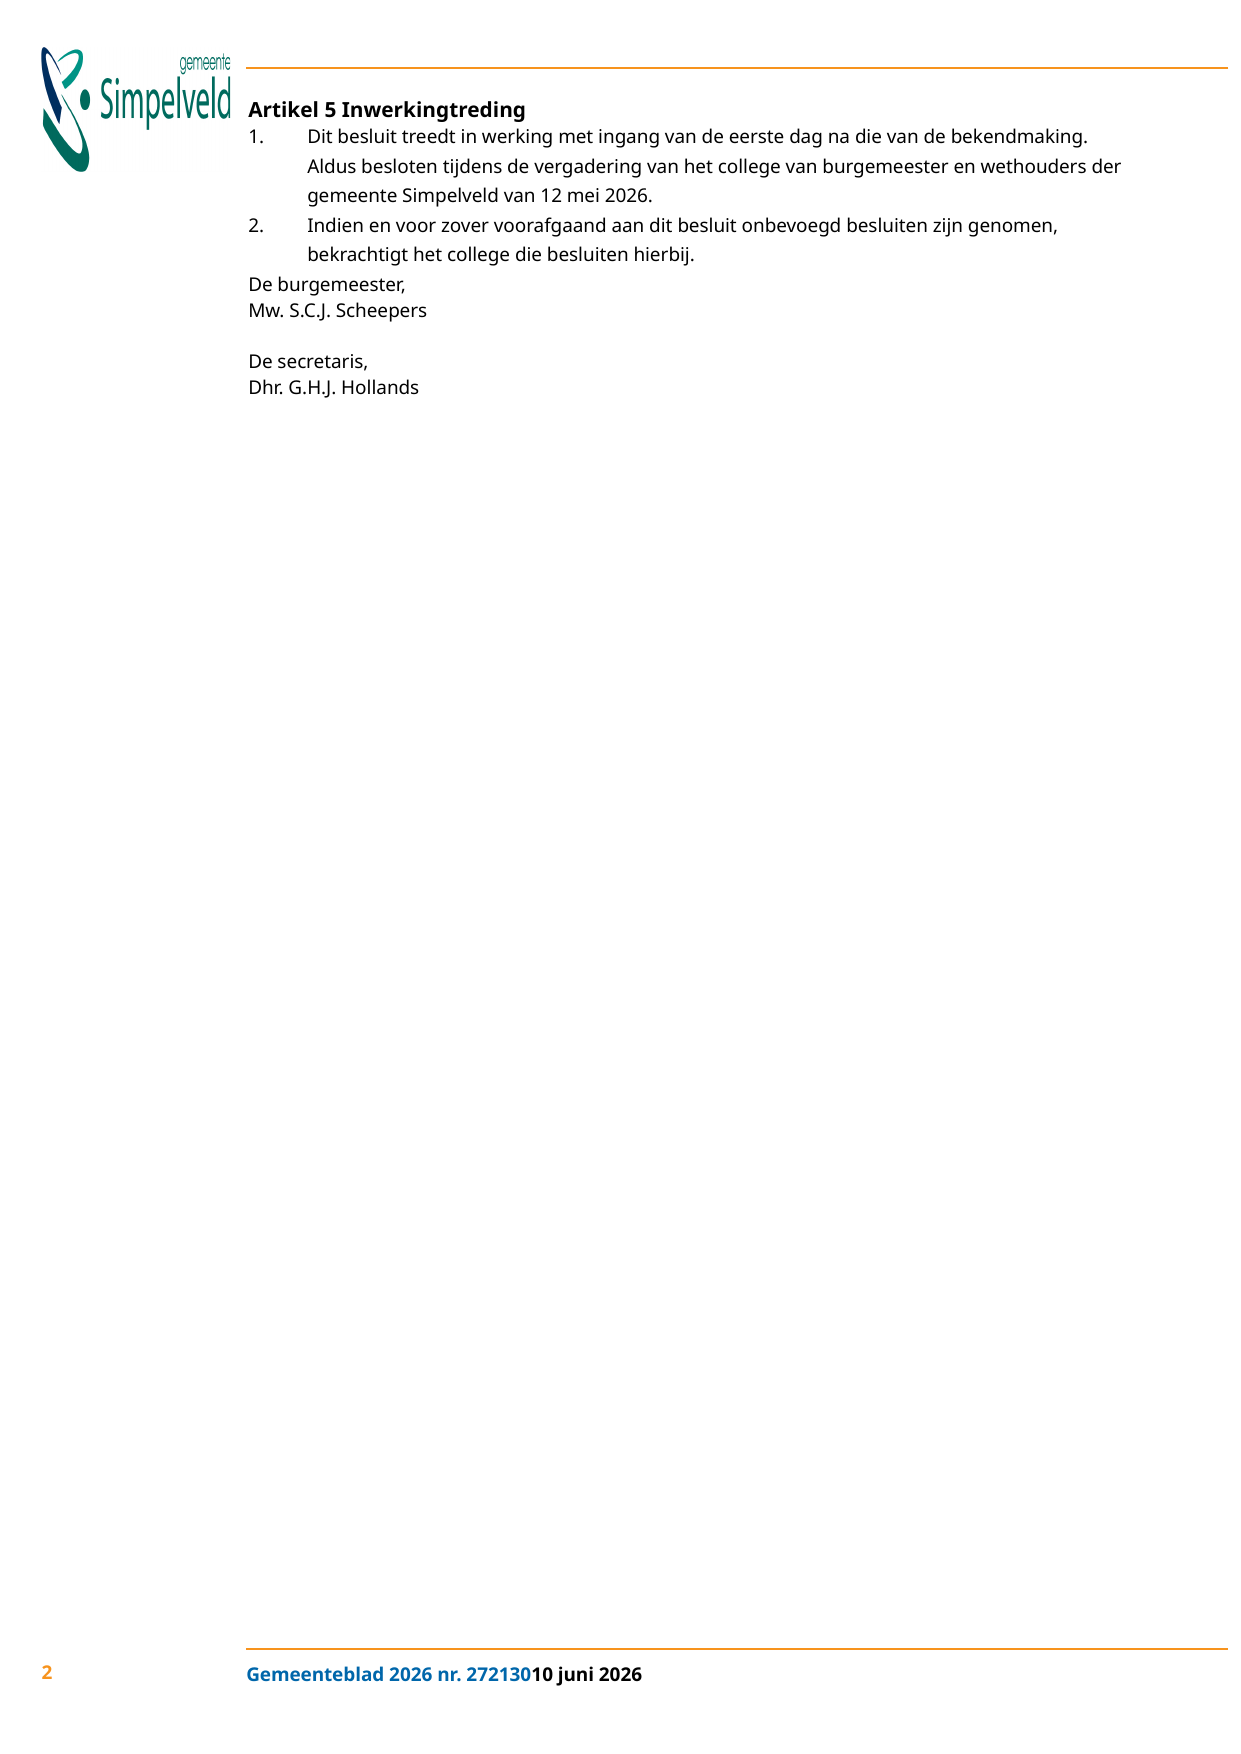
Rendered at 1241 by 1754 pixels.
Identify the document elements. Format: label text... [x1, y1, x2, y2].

list Aldus besloten tijdens de vergadering van het college van burgemeester en wethouders der gemeente Simpelveld van 12 mei 2026. [248, 153, 1152, 208]
text De burgemeester, [248, 271, 1152, 297]
text De secretaris, [248, 348, 1152, 374]
list Dit besluit treedt in werking met ingang van de eerste dag na die van de bekendmaking. [248, 123, 1152, 149]
text Dhr. G.H.J. Hollands [248, 374, 1152, 400]
text Mw. S.C.J. Scheepers [248, 297, 1152, 323]
text Artikel 5 Inwerkingtreding [248, 95, 1152, 123]
list Indien en voor zover voorafgaand aan dit besluit onbevoegd besluiten zijn genomen, bekrachtigt het college die besluiten hierbij. [248, 212, 1152, 267]
picture [41, 47, 231, 172]
